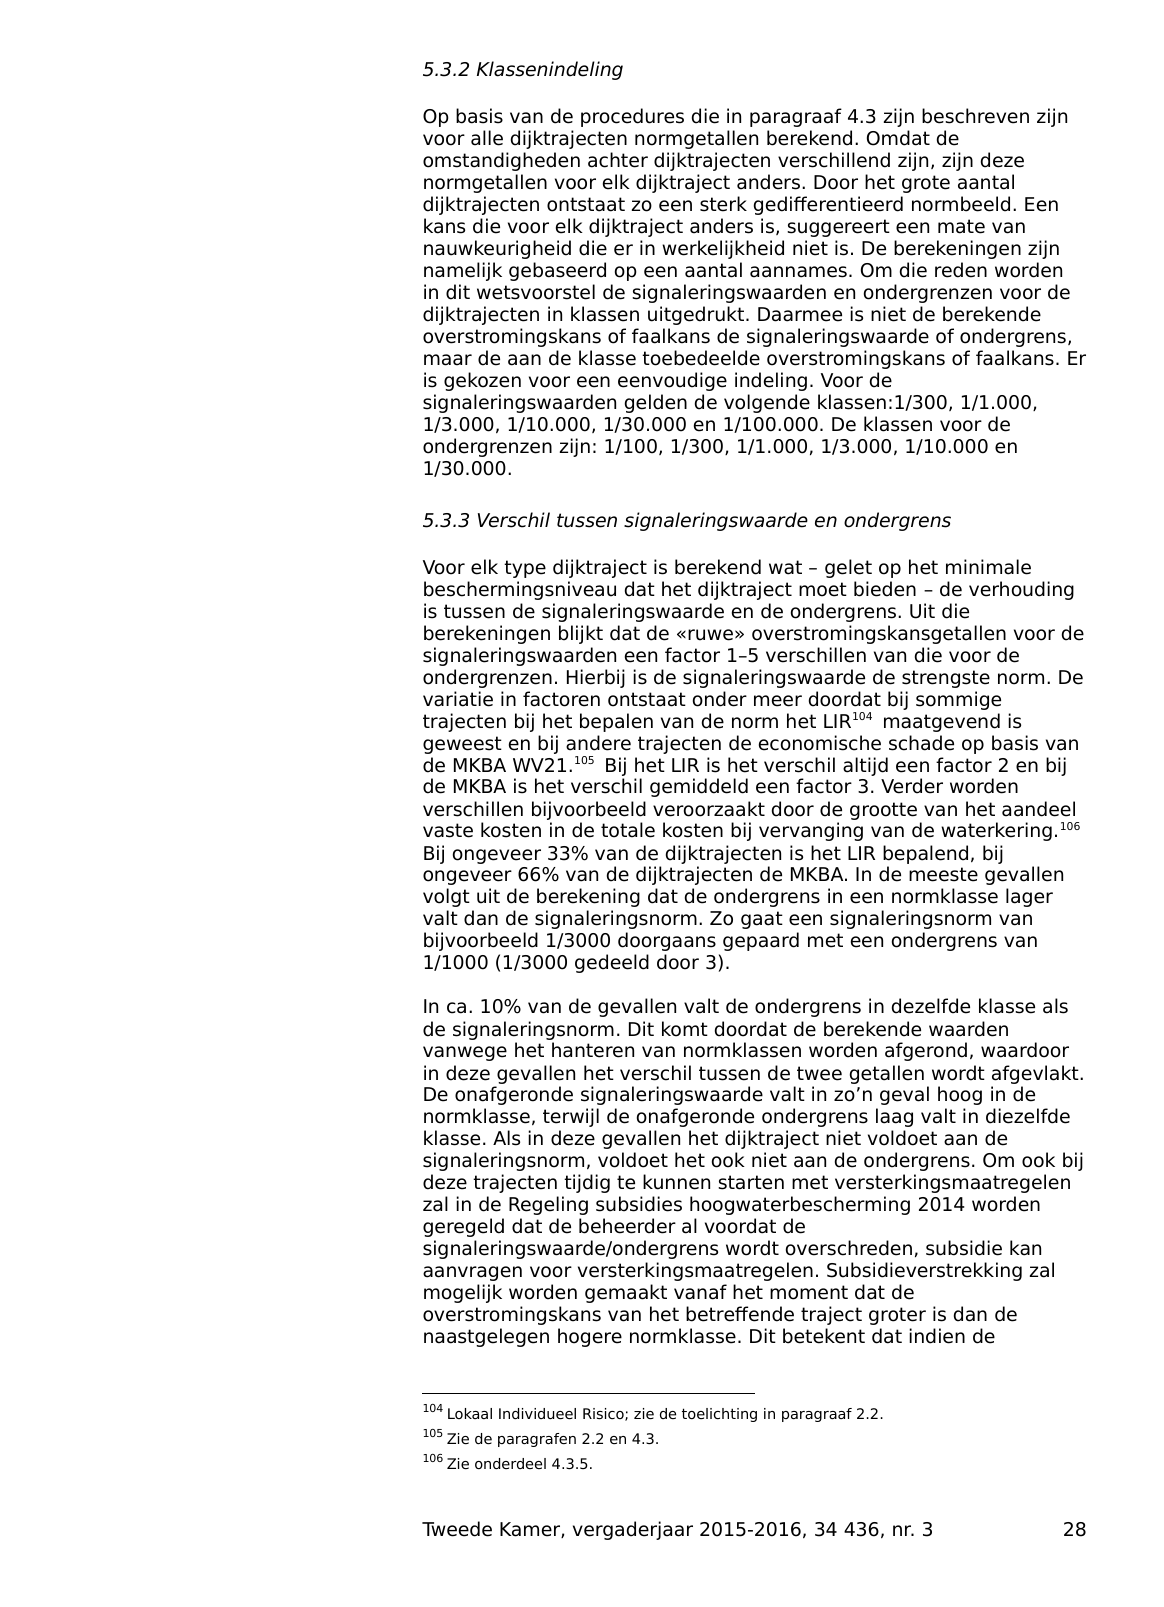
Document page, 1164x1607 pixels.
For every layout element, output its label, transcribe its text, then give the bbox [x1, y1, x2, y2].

text Op basis van de procedures die in paragraaf 4.3 zijn beschreven zijn voor alle dijktrajecten normgetallen berekend. Omdat de omstandigheden achter dijktrajecten verschillend zijn, zijn deze normgetallen voor elk dijktraject anders. Door het grote aantal dijktrajecten ontstaat zo een sterk gedifferentieerd normbeeld. Een kans die voor elk dijktraject anders is, suggereert een mate van nauwkeurigheid die er in werkelijkheid niet is. De berekeningen zijn namelijk gebaseerd op een aantal aannames. Om die reden worden in dit wetsvoorstel de signaleringswaarden en ondergrenzen voor de dijktrajecten in klassen uitgedrukt. Daarmee is niet de berekende overstromingskans of faalkans de signaleringswaarde of ondergrens, maar de aan de klasse toebedeelde overstromingskans of faalkans. Er is gekozen voor een eenvoudige indeling. Voor de signaleringswaarden gelden de volgende klassen:1/300, 1/1.000, 1/3.000, 1/10.000, 1/30.000 en 1/100.000. De klassen voor de ondergrenzen zijn: 1/100, 1/300, 1/1.000, 1/3.000, 1/10.000 en 1/30.000. [422, 106, 1087, 480]
text In ca. 10% van de gevallen valt de ondergrens in dezelfde klasse als de signaleringsnorm. Dit komt doordat de berekende waarden vanwege het hanteren van normklassen worden afgerond, waardoor in deze gevallen het verschil tussen de twee getallen wordt afgevlakt. De onafgeronde signaleringswaarde valt in zo’n geval hoog in de normklasse, terwijl de onafgeronde ondergrens laag valt in diezelfde klasse. Als in deze gevallen het dijktraject niet voldoet aan de signaleringsnorm, voldoet het ook niet aan de ondergrens. Om ook bij deze trajecten tijdig te kunnen starten met versterkingsmaatregelen zal in de Regeling subsidies hoogwaterbescherming 2014 worden geregeld dat de beheerder al voordat de signaleringswaarde/ondergrens wordt overschreden, subsidie kan aanvragen voor versterkingsmaatregelen. Subsidieverstrekking zal mogelijk worden gemaakt vanaf het moment dat de overstromingskans van het betreffende traject groter is dan de naastgelegen hogere normklasse. Dit betekent dat indien de [422, 996, 1087, 1348]
text Zie onderdeel 4.3.5. [422, 1452, 1087, 1474]
text Lokaal Individueel Risico; zie de toelichting in paragraaf 2.2. [422, 1402, 1087, 1424]
subtitle 5.3.3 Verschil tussen signaleringswaarde en ondergrens [422, 510, 1087, 532]
text Zie de paragrafen 2.2 en 4.3. [422, 1427, 1087, 1449]
subtitle 5.3.2 Klassenindeling [422, 59, 1087, 81]
text Voor elk type dijktraject is berekend wat – gelet op het minimale beschermingsniveau dat het dijktraject moet bieden – de verhouding is tussen de signaleringswaarde en de ondergrens. Uit die berekeningen blijkt dat de «ruwe» overstromingskansgetallen voor de signaleringswaarden een factor 1–5 verschillen van die voor de ondergrenzen. Hierbij is de signaleringswaarde de strengste norm. De variatie in factoren ontstaat onder meer doordat bij sommige trajecten bij het bepalen van de norm het LIR maatgevend is geweest en bij andere trajecten de economische schade op basis van de MKBA WV21. Bij het LIR is het verschil altijd een factor 2 en bij de MKBA is het verschil gemiddeld een factor 3. Verder worden verschillen bijvoorbeeld veroorzaakt door de grootte van het aandeel vaste kosten in de totale kosten bij vervanging van de waterkering. Bij ongeveer 33% van de dijktrajecten is het LIR bepalend, bij ongeveer 66% van de dijktrajecten de MKBA. In de meeste gevallen volgt uit de berekening dat de ondergrens in een normklasse lager valt dan de signaleringsnorm. Zo gaat een signaleringsnorm van bijvoorbeeld 1/3000 doorgaans gepaard met een ondergrens van 1/1000 (1/3000 gedeeld door 3). [422, 557, 1087, 974]
